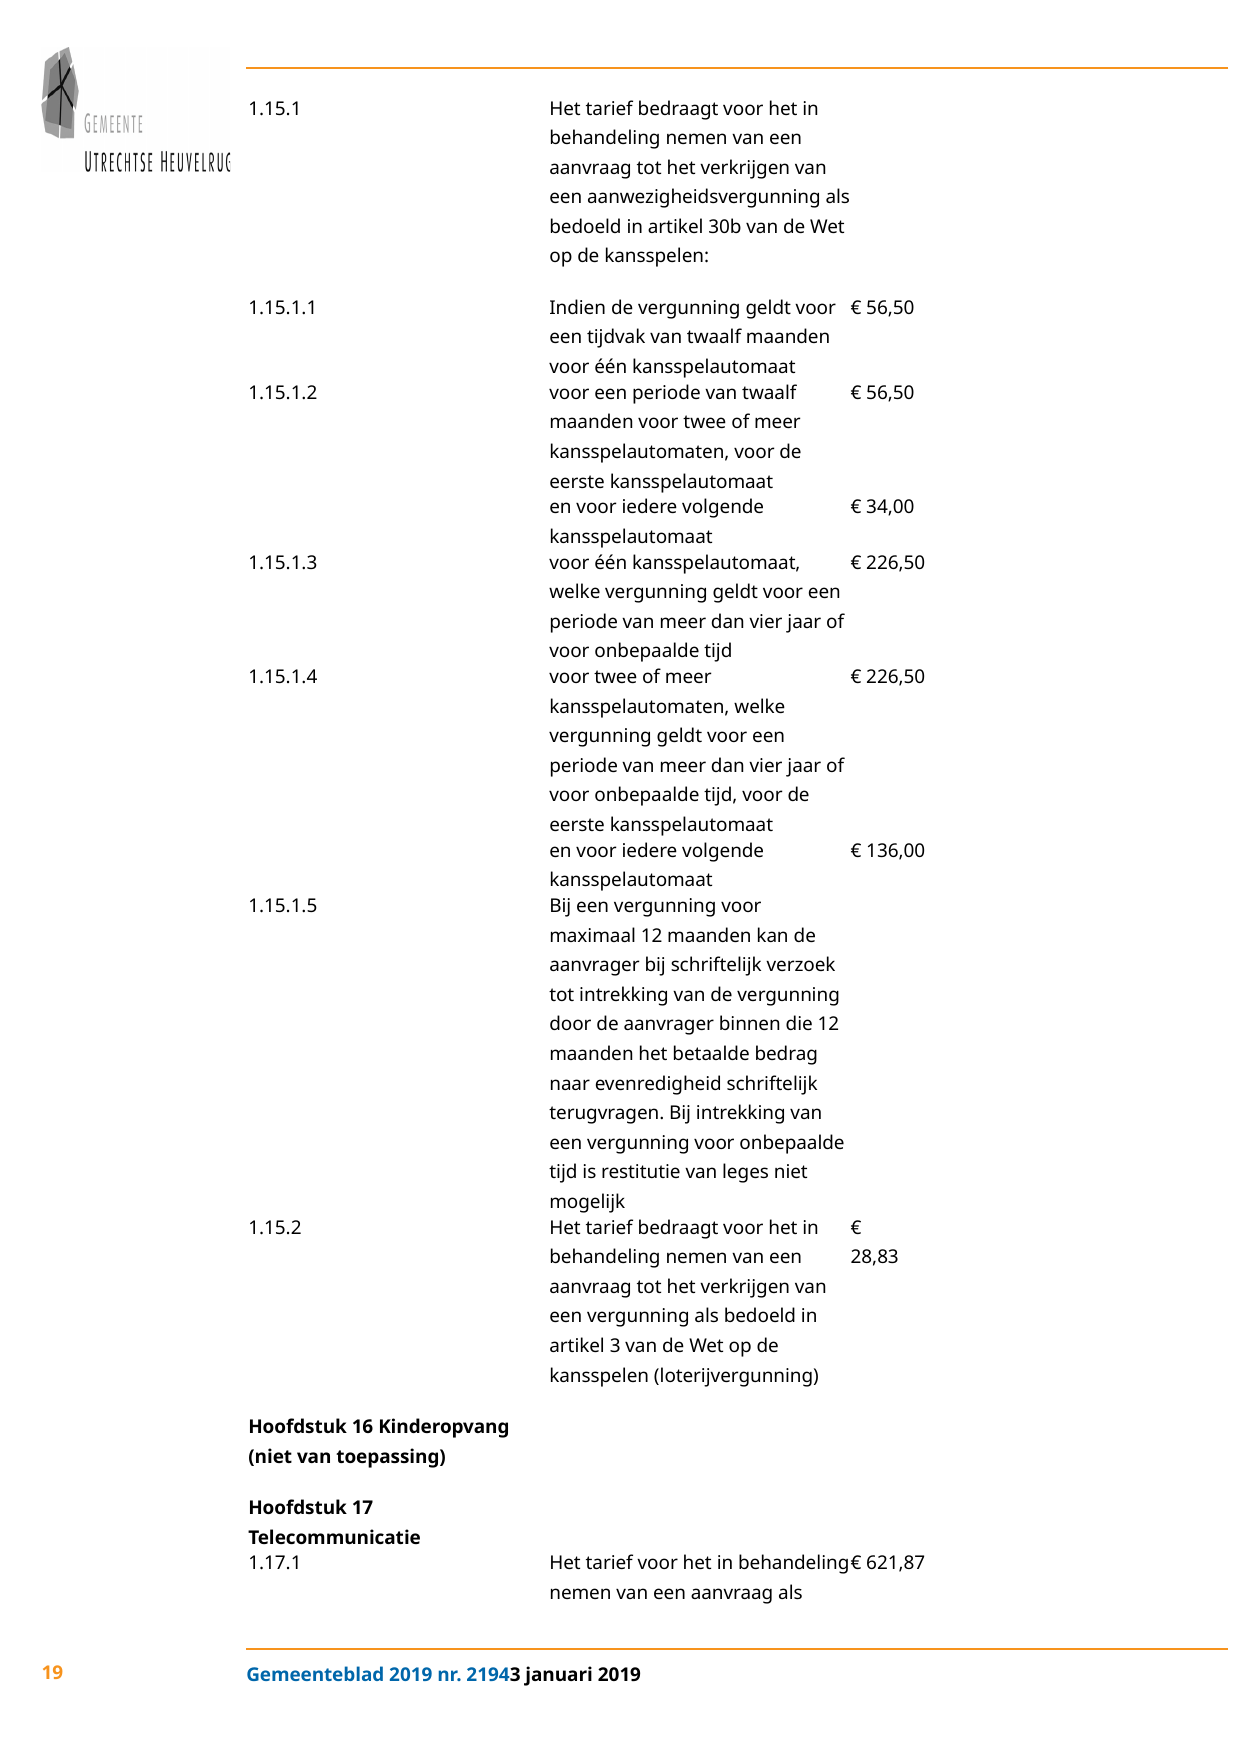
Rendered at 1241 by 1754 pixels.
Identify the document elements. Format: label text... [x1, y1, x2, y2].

table_cell 1.15.1.3 [248, 549, 549, 663]
table_cell € 621,87 [850, 1550, 1152, 1604]
table_cell Bij een vergunning voor maximaal 12 maanden kan de aanvrager bij schriftelijk verzoek tot intrekking van de vergunning door de aanvrager binnen die 12 maanden het betaalde bedrag naar evenredigheid schriftelijk terugvragen. Bij intrekking van een vergunning voor onbepaalde tijd is restitutie van leges niet mogelijk [549, 892, 850, 1214]
table_cell [549, 1494, 850, 1549]
table_cell Hoofdstuk 17 Telecommunicatie [248, 1494, 549, 1549]
table_cell [248, 269, 549, 294]
table_cell 1.15.2 [248, 1214, 549, 1387]
table_cell [248, 1469, 549, 1494]
table_cell [549, 269, 850, 294]
table_cell € 226,50 [850, 663, 1152, 837]
table_cell [850, 95, 1152, 268]
table_cell Het tarief voor het in behandeling nemen van een aanvraag als [549, 1550, 850, 1604]
table_cell [248, 837, 549, 892]
table_cell 1.17.1 [248, 1550, 549, 1604]
table_cell [549, 1413, 850, 1468]
table_cell € 28,83 [850, 1214, 1152, 1387]
table_cell [248, 1388, 549, 1413]
table_cell 1.15.1 [248, 95, 549, 268]
table_cell [850, 892, 1152, 1214]
table_cell € 56,50 [850, 379, 1152, 493]
table_cell Het tarief bedraagt voor het in behandeling nemen van een aanvraag tot het verkrijgen van een aanwezigheidsvergunning als bedoeld in artikel 30b van de Wet op de kansspelen: [549, 95, 850, 268]
table_cell € 226,50 [850, 549, 1152, 663]
table_cell [248, 494, 549, 549]
table_cell € 56,50 [850, 294, 1152, 379]
table_cell 1.15.1.5 [248, 892, 549, 1214]
table_cell [549, 1469, 850, 1494]
table_cell € 34,00 [850, 494, 1152, 549]
table_cell 1.15.1.2 [248, 379, 549, 493]
table_cell € 136,00 [850, 837, 1152, 892]
table_cell [850, 1388, 1152, 1413]
table_cell [850, 1469, 1152, 1494]
table_cell Het tarief bedraagt voor het in behandeling nemen van een aanvraag tot het verkrijgen van een vergunning als bedoeld in artikel 3 van de Wet op de kansspelen (loterijvergunning) [549, 1214, 850, 1387]
table_cell en voor iedere volgende kansspelautomaat [549, 494, 850, 549]
table_cell Indien de vergunning geldt voor een tijdvak van twaalf maanden voor één kansspelautomaat [549, 294, 850, 379]
table_cell 1.15.1.4 [248, 663, 549, 837]
table_cell Hoofdstuk 16 Kinderopvang (niet van toepassing) [248, 1413, 549, 1468]
table_cell voor één kansspelautomaat, welke vergunning geldt voor een periode van meer dan vier jaar of voor onbepaalde tijd [549, 549, 850, 663]
picture [41, 47, 231, 172]
table_cell en voor iedere volgende kansspelautomaat [549, 837, 850, 892]
table_cell voor een periode van twaalf maanden voor twee of meer kansspelautomaten, voor de eerste kansspelautomaat [549, 379, 850, 493]
table_cell 1.15.1.1 [248, 294, 549, 379]
table_cell [549, 1388, 850, 1413]
table_cell voor twee of meer kansspelautomaten, welke vergunning geldt voor een periode van meer dan vier jaar of voor onbepaalde tijd, voor de eerste kansspelautomaat [549, 663, 850, 837]
